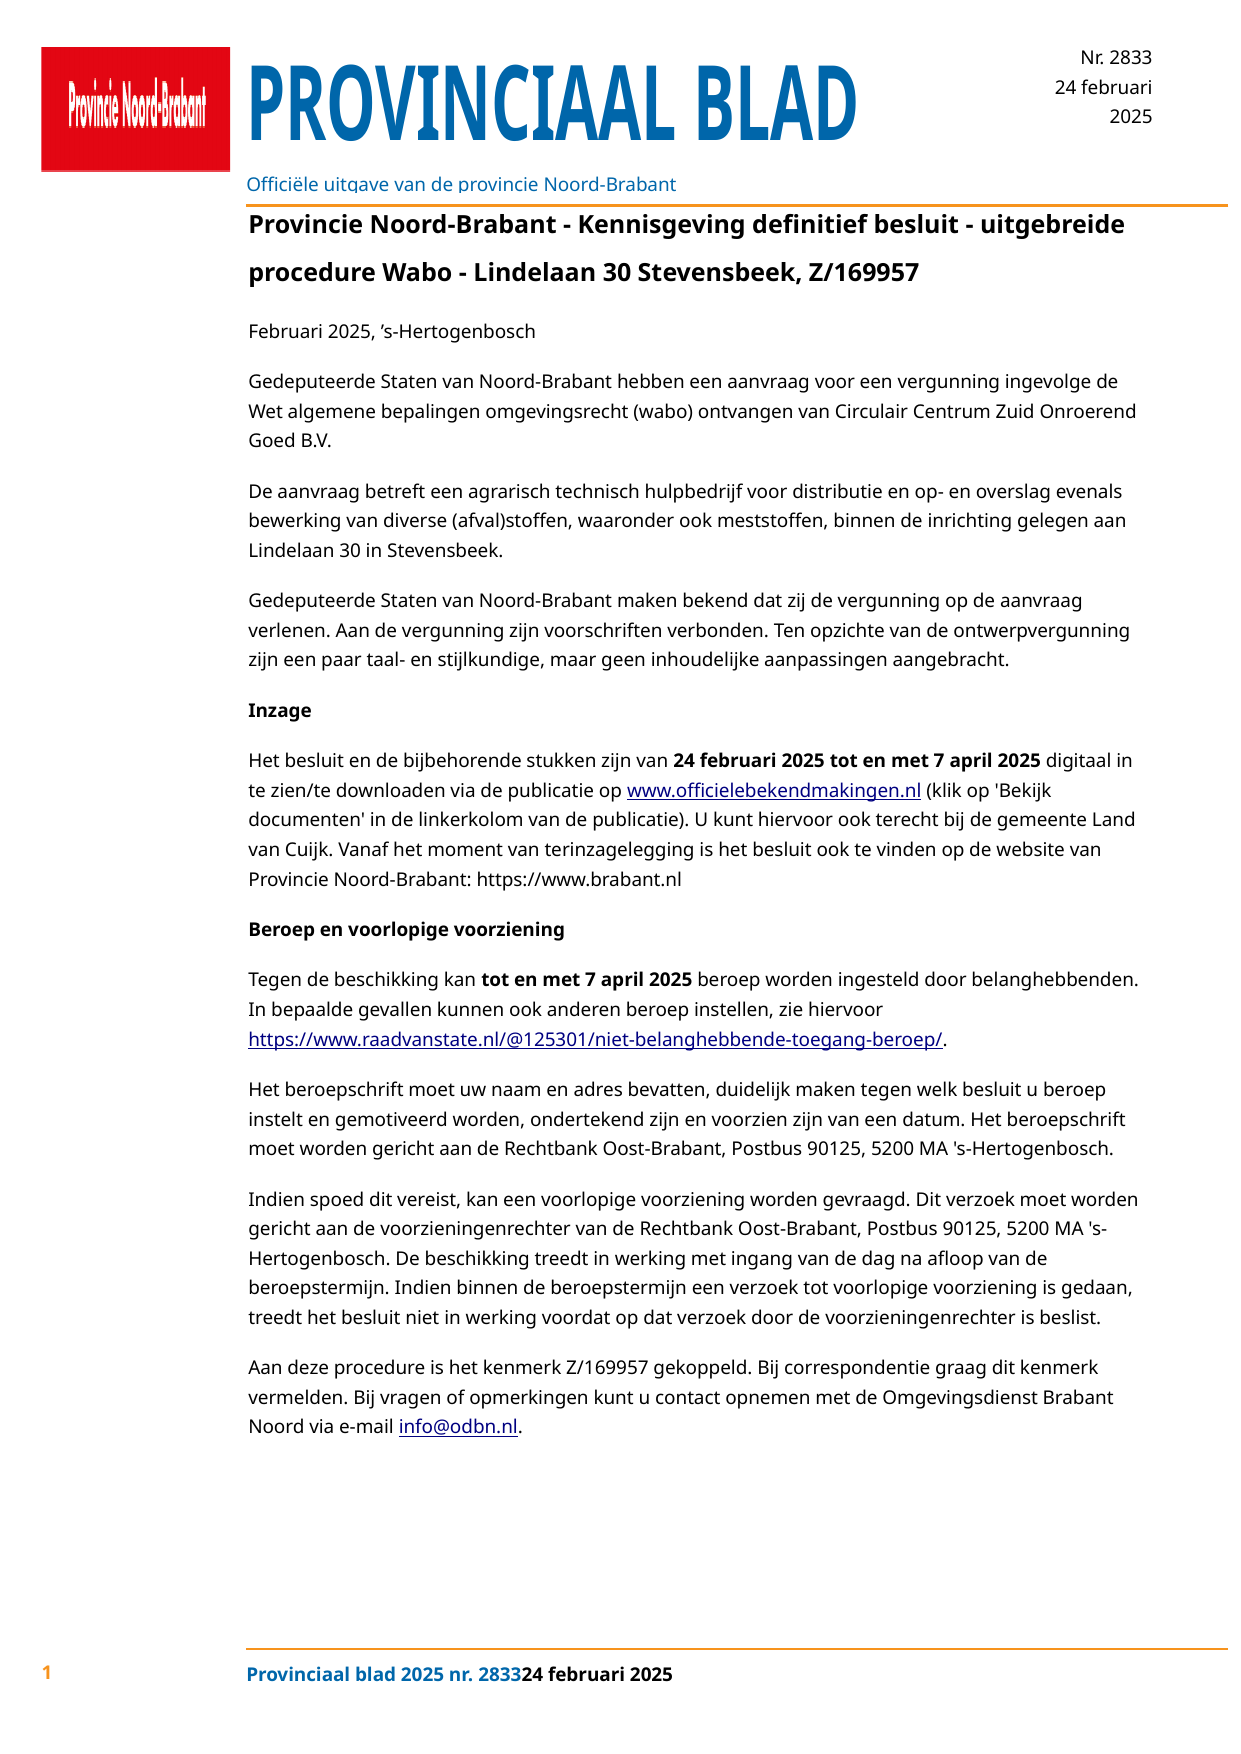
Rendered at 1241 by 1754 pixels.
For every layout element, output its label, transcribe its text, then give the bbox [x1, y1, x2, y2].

text Februari 2025, ’s-Hertogenbosch [248, 318, 1152, 344]
text Gedeputeerde Staten van Noord-Brabant hebben een aanvraag voor een vergunning ingevolge de Wet algemene bepalingen omgevingsrecht (wabo) ontvangen van Circulair Centrum Zuid Onroerend Goed B.V. [248, 368, 1152, 453]
text Inzage [248, 697, 1152, 723]
text Aan deze procedure is het kenmerk Z/169957 gekoppeld. Bij correspondentie graag dit kenmerk vermelden. Bij vragen of opmerkingen kunt u contact opnemen met de Omgevingsdienst Brabant Noord via e-mail info@odbn.nl. [248, 1354, 1152, 1439]
text Tegen de beschikking kan tot en met 7 april 2025 beroep worden ingesteld door belanghebbenden. In bepaalde gevallen kunnen ook anderen beroep instellen, zie hiervoor https://www.raadvanstate.nl/@125301/niet-belanghebbende-toegang-beroep/. [248, 967, 1152, 1052]
text Provincie Noord-Brabant - Kennisgeving definitief besluit - uitgebreide procedure Wabo - Lindelaan 30 Stevensbeek, Z/169957 [248, 207, 1152, 288]
text Het beroepschrift moet uw naam en adres bevatten, duidelijk maken tegen welk besluit u beroep instelt en gemotiveerd worden, ondertekend zijn en voorzien zijn van een datum. Het beroepschrift moet worden gericht aan de Rechtbank Oost-Brabant, Postbus 90125, 5200 MA 's-Hertogenbosch. [248, 1076, 1152, 1161]
text Gedeputeerde Staten van Noord-Brabant maken bekend dat zij de vergunning op de aanvraag verlenen. Aan de vergunning zijn voorschriften verbonden. Ten opzichte van de ontwerpvergunning zijn een paar taal- en stijlkundige, maar geen inhoudelijke aanpassingen aangebracht. [248, 587, 1152, 672]
picture [41, 47, 231, 172]
text Het besluit en de bijbehorende stukken zijn van 24 februari 2025 tot en met 7 april 2025 digitaal in te zien/te downloaden via de publicatie op www.officielebekendmakingen.nl (klik op 'Bekijk documenten' in de linkerkolom van de publicatie). U kunt hiervoor ook terecht bij de gemeente Land van Cuijk. Vanaf het moment van terinzagelegging is het besluit ook te vinden op de website van Provincie Noord-Brabant: https://www.brabant.nl [248, 747, 1152, 892]
text Indien spoed dit vereist, kan een voorlopige voorziening worden gevraagd. Dit verzoek moet worden gericht aan de voorzieningenrechter van de Rechtbank Oost-Brabant, Postbus 90125, 5200 MA 's-Hertogenbosch. De beschikking treedt in werking met ingang van de dag na afloop van de beroepstermijn. Indien binnen de beroepstermijn een verzoek tot voorlopige voorziening is gedaan, treedt het besluit niet in werking voordat op dat verzoek door de voorzieningenrechter is beslist. [248, 1186, 1152, 1330]
text De aanvraag betreft een agrarisch technisch hulpbedrijf voor distributie en op- en overslag evenals bewerking van diverse (afval)stoffen, waaronder ook meststoffen, binnen de inrichting gelegen aan Lindelaan 30 in Stevensbeek. [248, 478, 1152, 563]
text Beroep en voorlopige voorziening [248, 916, 1152, 942]
